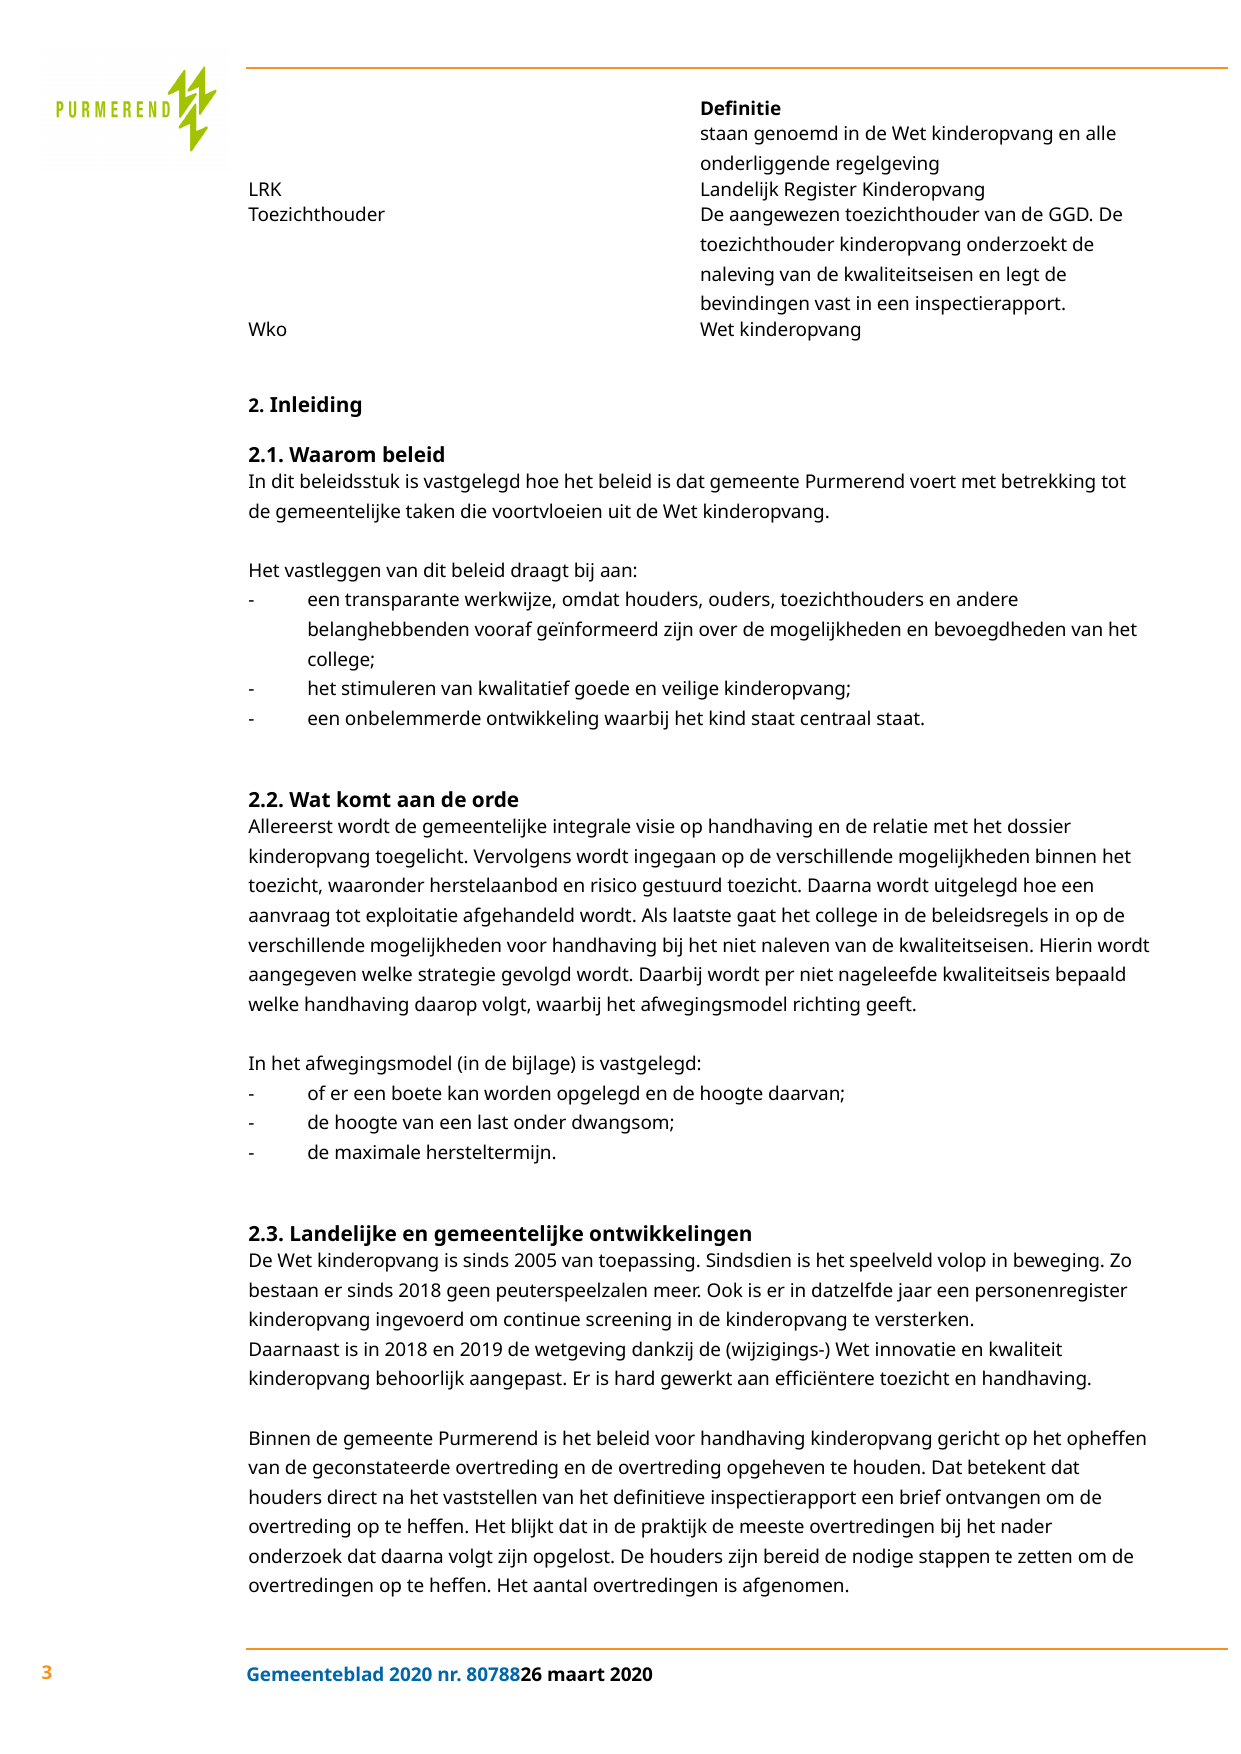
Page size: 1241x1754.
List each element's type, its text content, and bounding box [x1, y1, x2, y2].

text Allereerst wordt de gemeentelijke integrale visie op handhaving en de relatie met het dossier kinderopvang toegelicht. Vervolgens wordt ingegaan op de verschillende mogelijkheden binnen het toezicht, waaronder herstelaanbod en risico gestuurd toezicht. Daarna wordt uitgelegd hoe een aanvraag tot exploitatie afgehandeld wordt. Als laatste gaat het college in de beleidsregels in op de verschillende mogelijkheden voor handhaving bij het niet naleven van de kwaliteitseisen. Hierin wordt aangegeven welke strategie gevolgd wordt. Daarbij wordt per niet nageleefde kwaliteitseis bepaald welke handhaving daarop volgt, waarbij het afwegingsmodel richting geeft. [248, 813, 1152, 1017]
table_cell LRK [248, 176, 700, 202]
table_cell Toezichthouder [248, 202, 700, 316]
table_header Definitie [700, 95, 1152, 121]
text In het afwegingsmodel (in de bijlage) is vastgelegd: [248, 1050, 1152, 1076]
text In dit beleidsstuk is vastgelegd hoe het beleid is dat gemeente Purmerend voert met betrekking tot de gemeentelijke taken die voortvloeien uit de Wet kinderopvang. [248, 468, 1152, 524]
table_cell staan genoemd in de Wet kinderopvang en alle onderliggende regelgeving [700, 121, 1152, 176]
text Het vastleggen van dit beleid draagt bij aan: [248, 557, 1152, 583]
text 2. Inleiding [248, 391, 1152, 419]
picture [41, 47, 231, 172]
list de maximale hersteltermijn. [248, 1139, 1152, 1164]
list de hoogte van een last onder dwangsom; [248, 1109, 1152, 1135]
list een transparante werkwijze, omdat houders, ouders, toezichthouders en andere belanghebbenden vooraf geïnformeerd zijn over de mogelijkheden en bevoegdheden van het college; [248, 587, 1152, 672]
table_cell De aangewezen toezichthouder van de GGD. De toezichthouder kinderopvang onderzoekt de naleving van de kwaliteitseisen en legt de bevindingen vast in een inspectierapport. [700, 202, 1152, 316]
text Binnen de gemeente Purmerend is het beleid voor handhaving kinderopvang gericht op het opheffen van de geconstateerde overtreding en de overtreding opgeheven te houden. Dat betekent dat houders direct na het vaststellen van het definitieve inspectierapport een brief ontvangen om de overtreding op te heffen. Het blijkt dat in de praktijk de meeste overtredingen bij het nader onderzoek dat daarna volgt zijn opgelost. De houders zijn bereid de nodige stappen te zetten om de overtredingen op te heffen. Het aantal overtredingen is afgenomen. [248, 1425, 1152, 1598]
table_cell Wko [248, 316, 700, 342]
text Daarnaast is in 2018 en 2019 de wetgeving dankzij de (wijzigings-) Wet innovatie en kwaliteit kinderopvang behoorlijk aangepast. Er is hard gewerkt aan efficiëntere toezicht en handhaving. [248, 1336, 1152, 1391]
text De Wet kinderopvang is sinds 2005 van toepassing. Sindsdien is het speelveld volop in beweging. Zo bestaan er sinds 2018 geen peuterspeelzalen meer. Ook is er in datzelfde jaar een personenregister kinderopvang ingevoerd om continue screening in de kinderopvang te versterken. [248, 1247, 1152, 1332]
text 2.1. Waarom beleid [248, 440, 1152, 468]
text 2.3. Landelijke en gemeentelijke ontwikkelingen [248, 1219, 1152, 1247]
table_cell [248, 121, 700, 176]
list het stimuleren van kwalitatief goede en veilige kinderopvang; [248, 675, 1152, 701]
table_header [248, 95, 700, 121]
table_cell Landelijk Register Kinderopvang [700, 176, 1152, 202]
table_cell Wet kinderopvang [700, 316, 1152, 342]
list een onbelemmerde ontwikkeling waarbij het kind staat centraal staat. [248, 705, 1152, 731]
list of er een boete kan worden opgelegd en de hoogte daarvan; [248, 1080, 1152, 1105]
text 2.2. Wat komt aan de orde [248, 785, 1152, 813]
